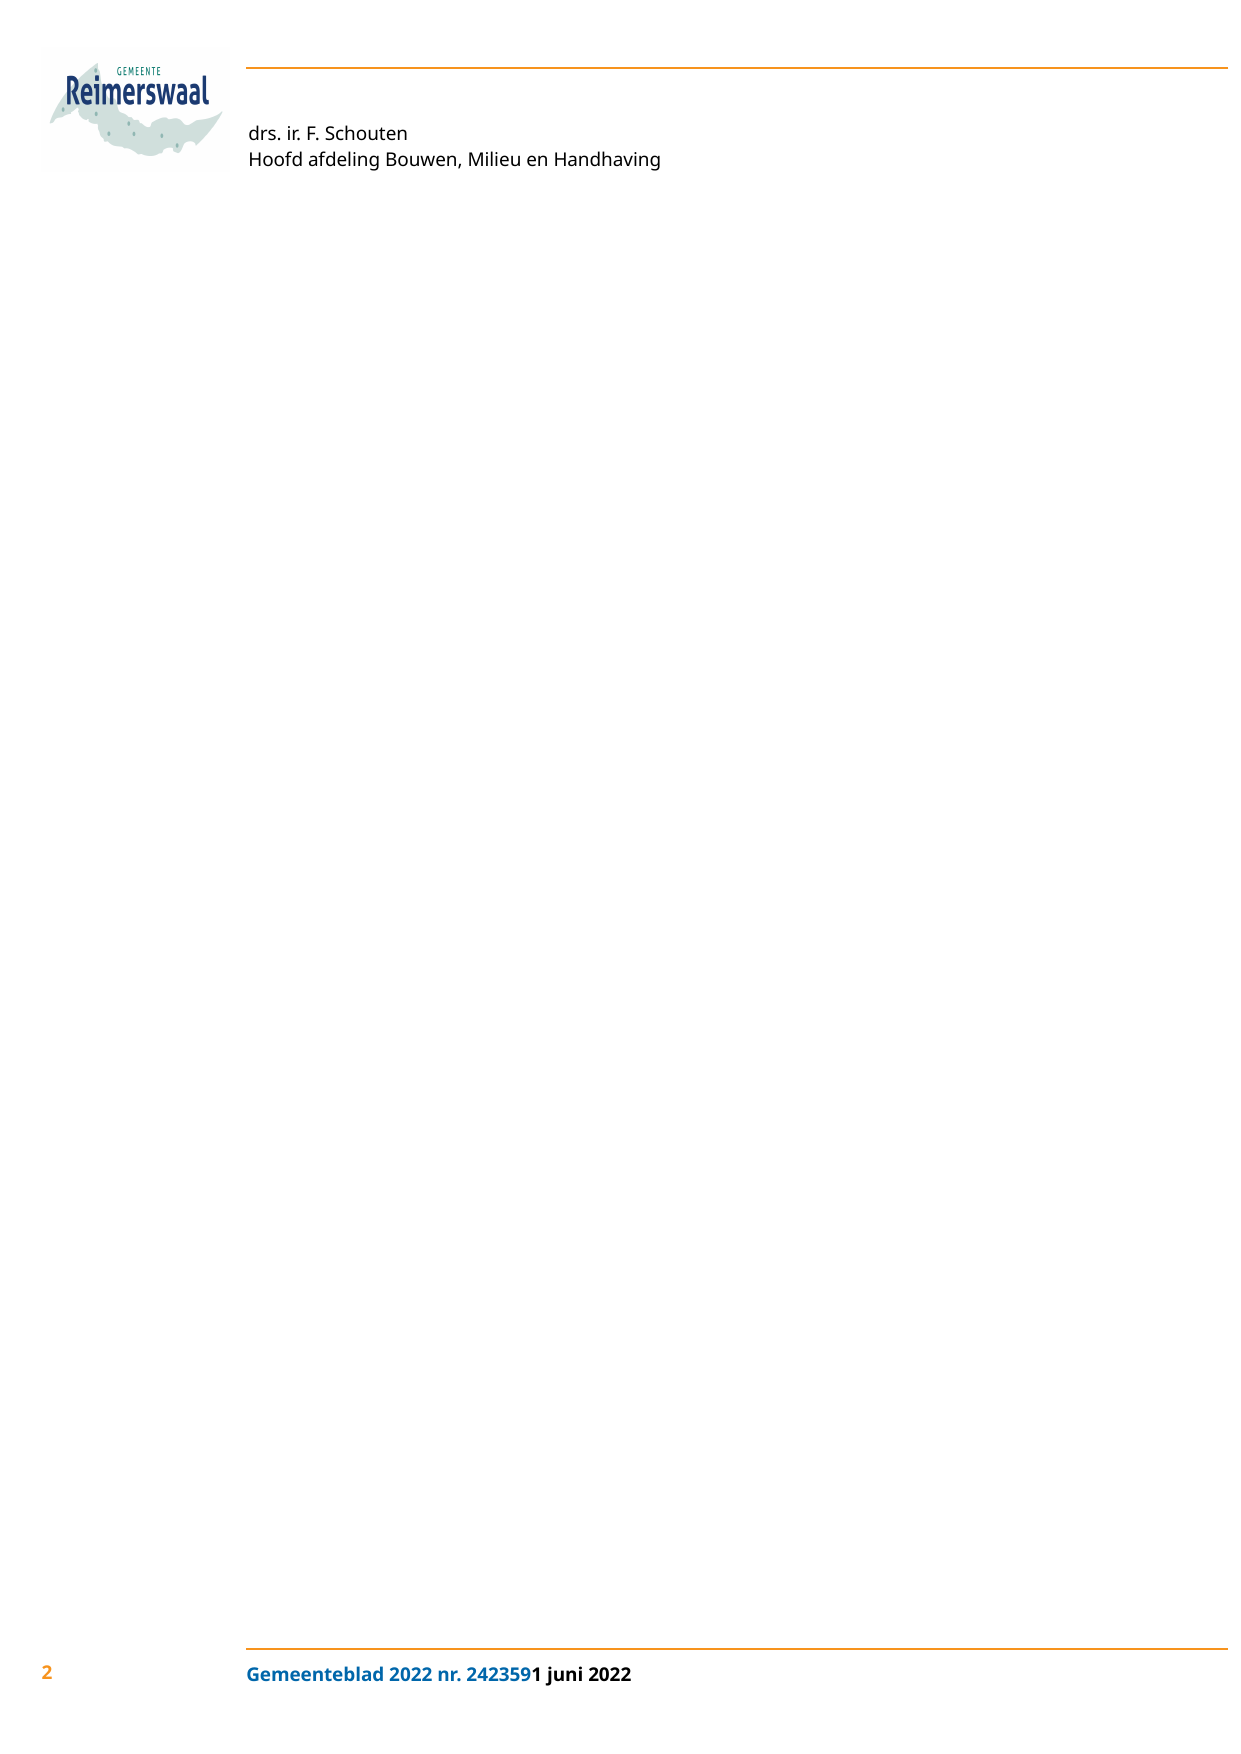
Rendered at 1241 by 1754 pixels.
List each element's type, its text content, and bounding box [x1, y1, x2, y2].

text drs. ir. F. Schouten [248, 121, 1152, 146]
text Hoofd afdeling Bouwen, Milieu en Handhaving [248, 146, 1152, 172]
picture [41, 47, 231, 172]
